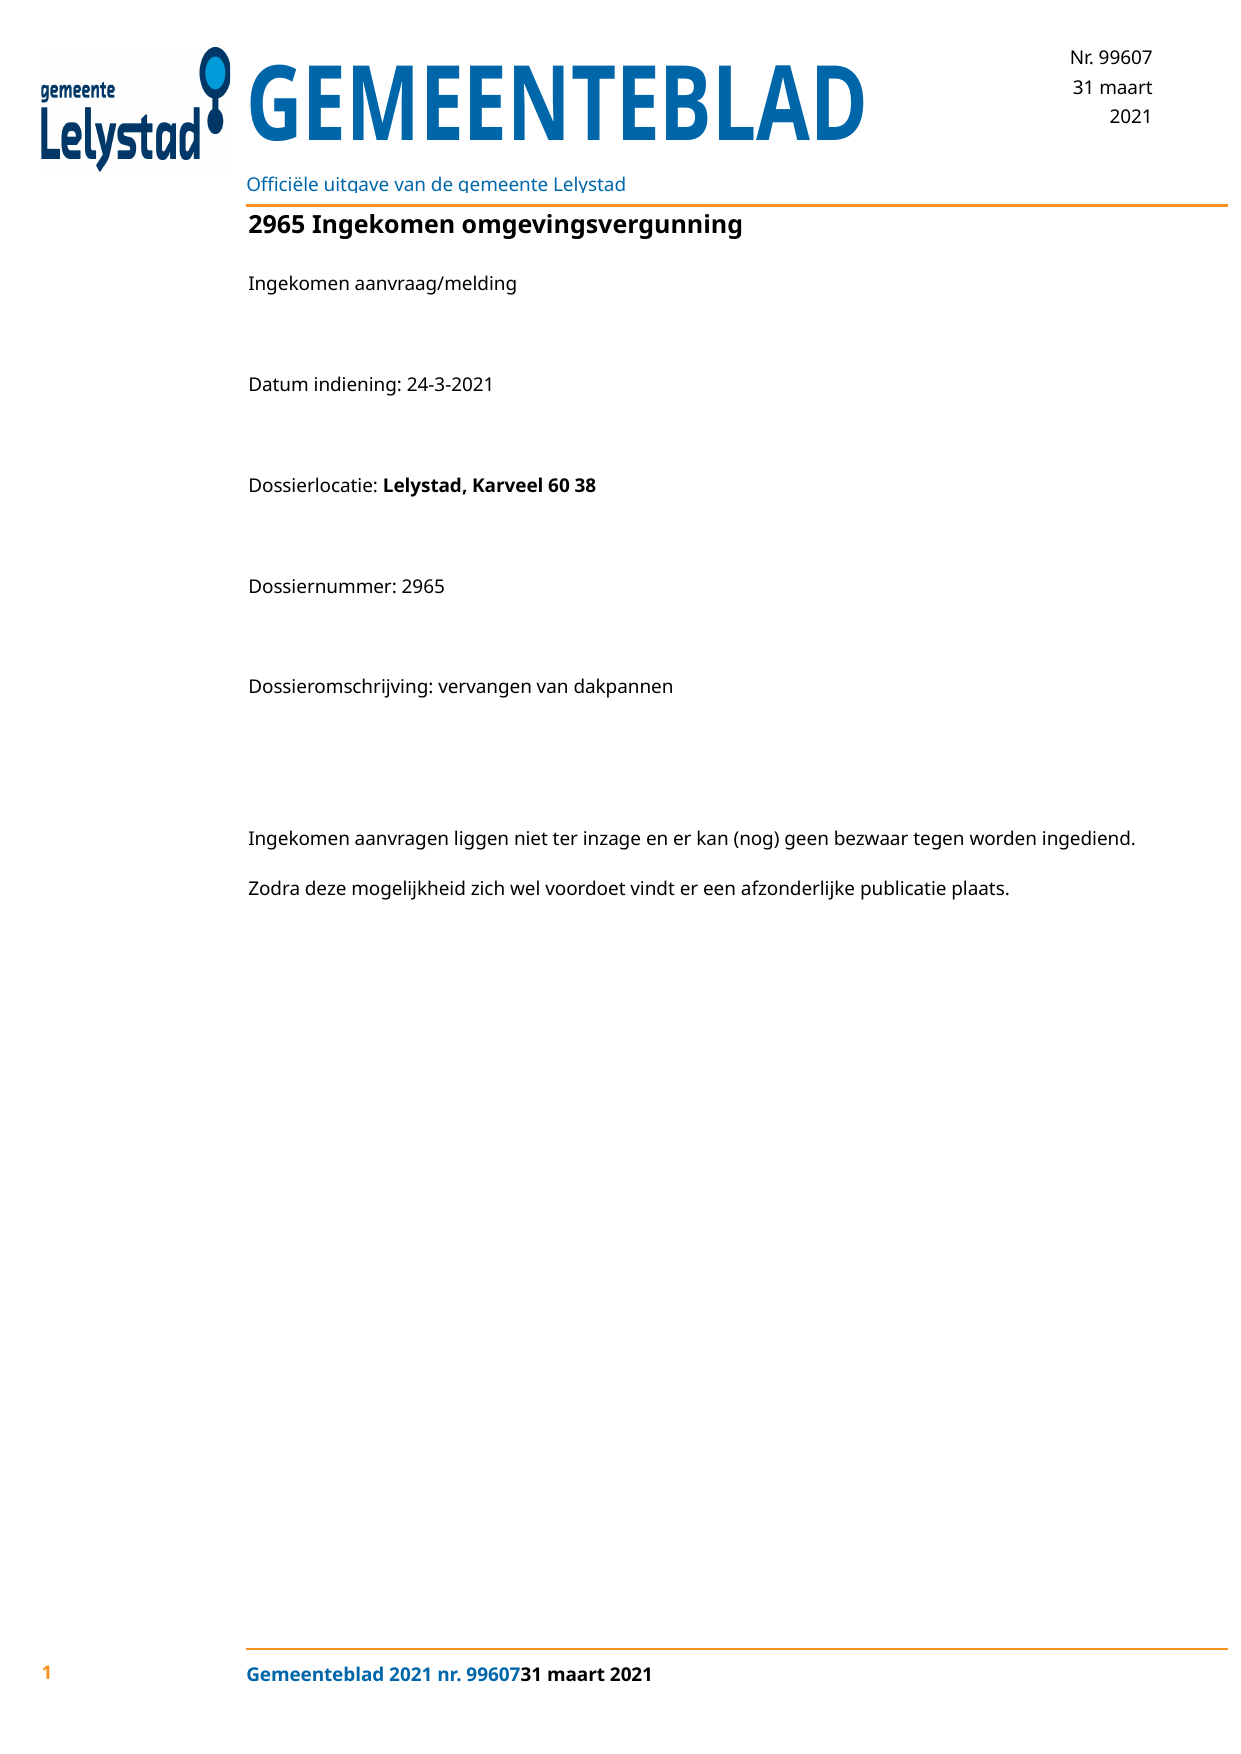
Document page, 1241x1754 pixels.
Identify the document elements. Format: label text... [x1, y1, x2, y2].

text Ingekomen aanvraag/melding [248, 270, 1152, 296]
text Dossiernummer: 2965 [248, 573, 1152, 598]
text Dossieromschrijving: vervangen van dakpannen [248, 674, 1152, 699]
text 2965 Ingekomen omgevingsvergunning [248, 207, 1152, 241]
text Zodra deze mogelijkheid zich wel voordoet vindt er een afzonderlijke publicatie plaats. [248, 875, 1152, 901]
text Datum indiening: 24-3-2021 [248, 371, 1152, 397]
picture [41, 47, 231, 172]
text Ingekomen aanvragen liggen niet ter inzage en er kan (nog) geen bezwaar tegen worden ingediend. [248, 825, 1152, 851]
text Dossierlocatie: Lelystad, Karveel 60 38 [248, 472, 1152, 498]
